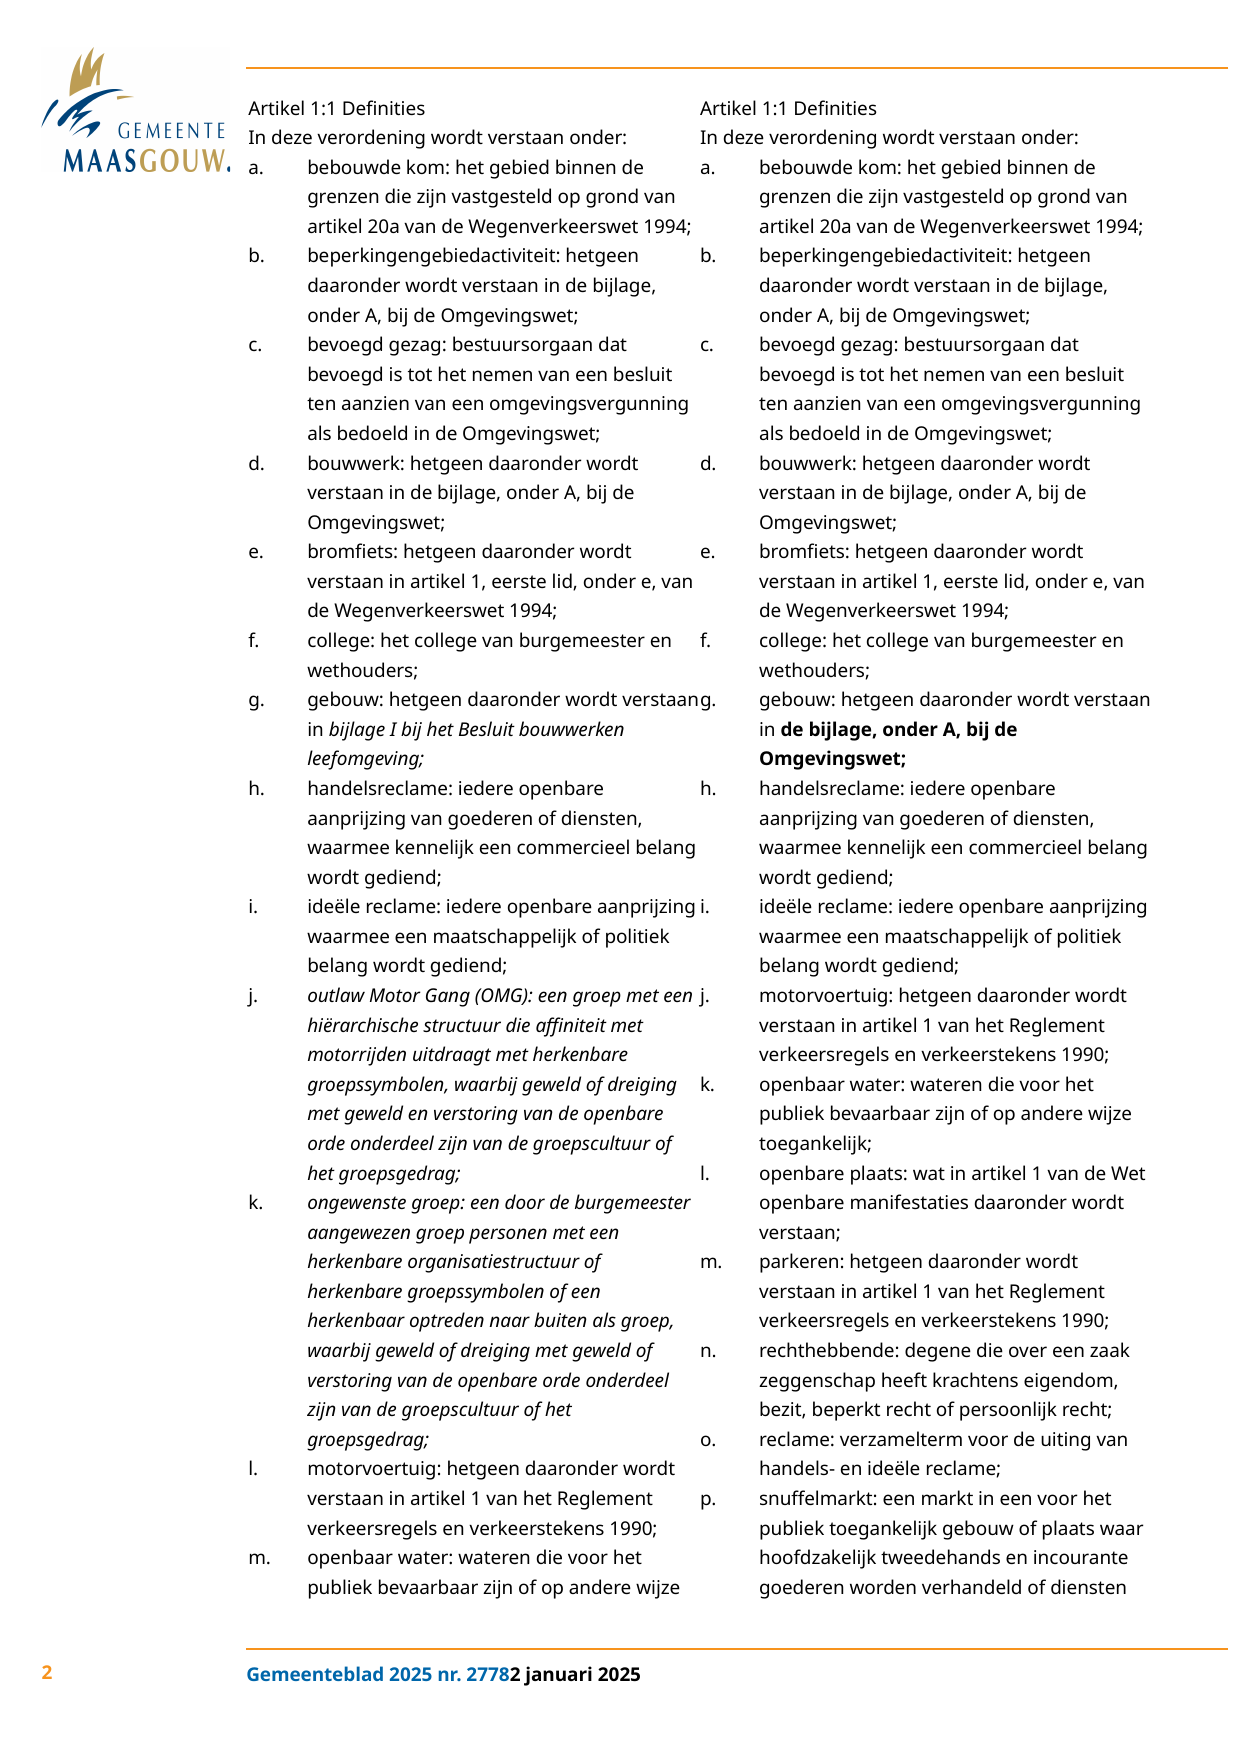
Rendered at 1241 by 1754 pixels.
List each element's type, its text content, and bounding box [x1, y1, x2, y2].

table_cell Artikel 1:1 Definities In deze verordening wordt verstaan onder: bebouwde kom: het gebied binnen de grenzen die zijn vastgesteld op grond van artikel 20a van de Wegenverkeerswet 1994; beperkingengebiedactiviteit: hetgeen daaronder wordt verstaan in de bijlage, onder A, bij de Omgevingswet; bevoegd gezag: bestuursorgaan dat bevoegd is tot het nemen van een besluit ten aanzien van een omgevingsvergunning als bedoeld in de Omgevingswet; bouwwerk: hetgeen daaronder wordt verstaan in de bijlage, onder A, bij de Omgevingswet; bromfiets: hetgeen daaronder wordt verstaan in artikel 1, eerste lid, onder e, van de Wegenverkeerswet 1994; college: het college van burgemeester en wethouders; gebouw: hetgeen daaronder wordt verstaan in de bijlage, onder A, bij de Omgevingswet; handelsreclame: iedere openbare aanprijzing van goederen of diensten, waarmee kennelijk een commercieel belang wordt gediend; ideële reclame: iedere openbare aanprijzing waarmee een maatschappelijk of politiek belang wordt gediend; motorvoertuig: hetgeen daaronder wordt verstaan in artikel 1 van het Reglement verkeersregels en verkeerstekens 1990; openbaar water: wateren die voor het publiek bevaarbaar zijn of op andere wijze toegankelijk; openbare plaats: wat in artikel 1 van de Wet openbare manifestaties daaronder wordt verstaan; parkeren: hetgeen daaronder wordt verstaan in artikel 1 van het Reglement verkeersregels en verkeerstekens 1990; rechthebbende: degene die over een zaak zeggenschap heeft krachtens eigendom, bezit, beperkt recht of persoonlijk recht; reclame: verzamelterm voor de uiting van handels- en ideële reclame; snuffelmarkt: een markt in een voor het publiek toegankelijk gebouw of plaats waar hoofdzakelijk tweedehands en incourante goederen worden verhandeld of diensten [700, 95, 1152, 1600]
picture [41, 47, 231, 172]
table_cell Artikel 1:1 Definities In deze verordening wordt verstaan onder: bebouwde kom: het gebied binnen de grenzen die zijn vastgesteld op grond van artikel 20a van de Wegenverkeerswet 1994; beperkingengebiedactiviteit: hetgeen daaronder wordt verstaan in de bijlage, onder A, bij de Omgevingswet; bevoegd gezag: bestuursorgaan dat bevoegd is tot het nemen van een besluit ten aanzien van een omgevingsvergunning als bedoeld in de Omgevingswet; bouwwerk: hetgeen daaronder wordt verstaan in de bijlage, onder A, bij de Omgevingswet; bromfiets: hetgeen daaronder wordt verstaan in artikel 1, eerste lid, onder e, van de Wegenverkeerswet 1994; college: het college van burgemeester en wethouders; gebouw: hetgeen daaronder wordt verstaan in bijlage I bij het Besluit bouwwerken leefomgeving; handelsreclame: iedere openbare aanprijzing van goederen of diensten, waarmee kennelijk een commercieel belang wordt gediend; ideële reclame: iedere openbare aanprijzing waarmee een maatschappelijk of politiek belang wordt gediend; outlaw Motor Gang (OMG): een groep met een hiërarchische structuur die affiniteit met motorrijden uitdraagt met herkenbare groepssymbolen, waarbij geweld of dreiging met geweld en verstoring van de openbare orde onderdeel zijn van de groepscultuur of het groepsgedrag; ongewenste groep: een door de burgemeester aangewezen groep personen met een herkenbare organisatiestructuur of herkenbare groepssymbolen of een herkenbaar optreden naar buiten als groep, waarbij geweld of dreiging met geweld of verstoring van de openbare orde onderdeel zijn van de groepscultuur of het groepsgedrag; motorvoertuig: hetgeen daaronder wordt verstaan in artikel 1 van het Reglement verkeersregels en verkeerstekens 1990; openbaar water: wateren die voor het publiek bevaarbaar zijn of op andere wijze [248, 95, 700, 1600]
